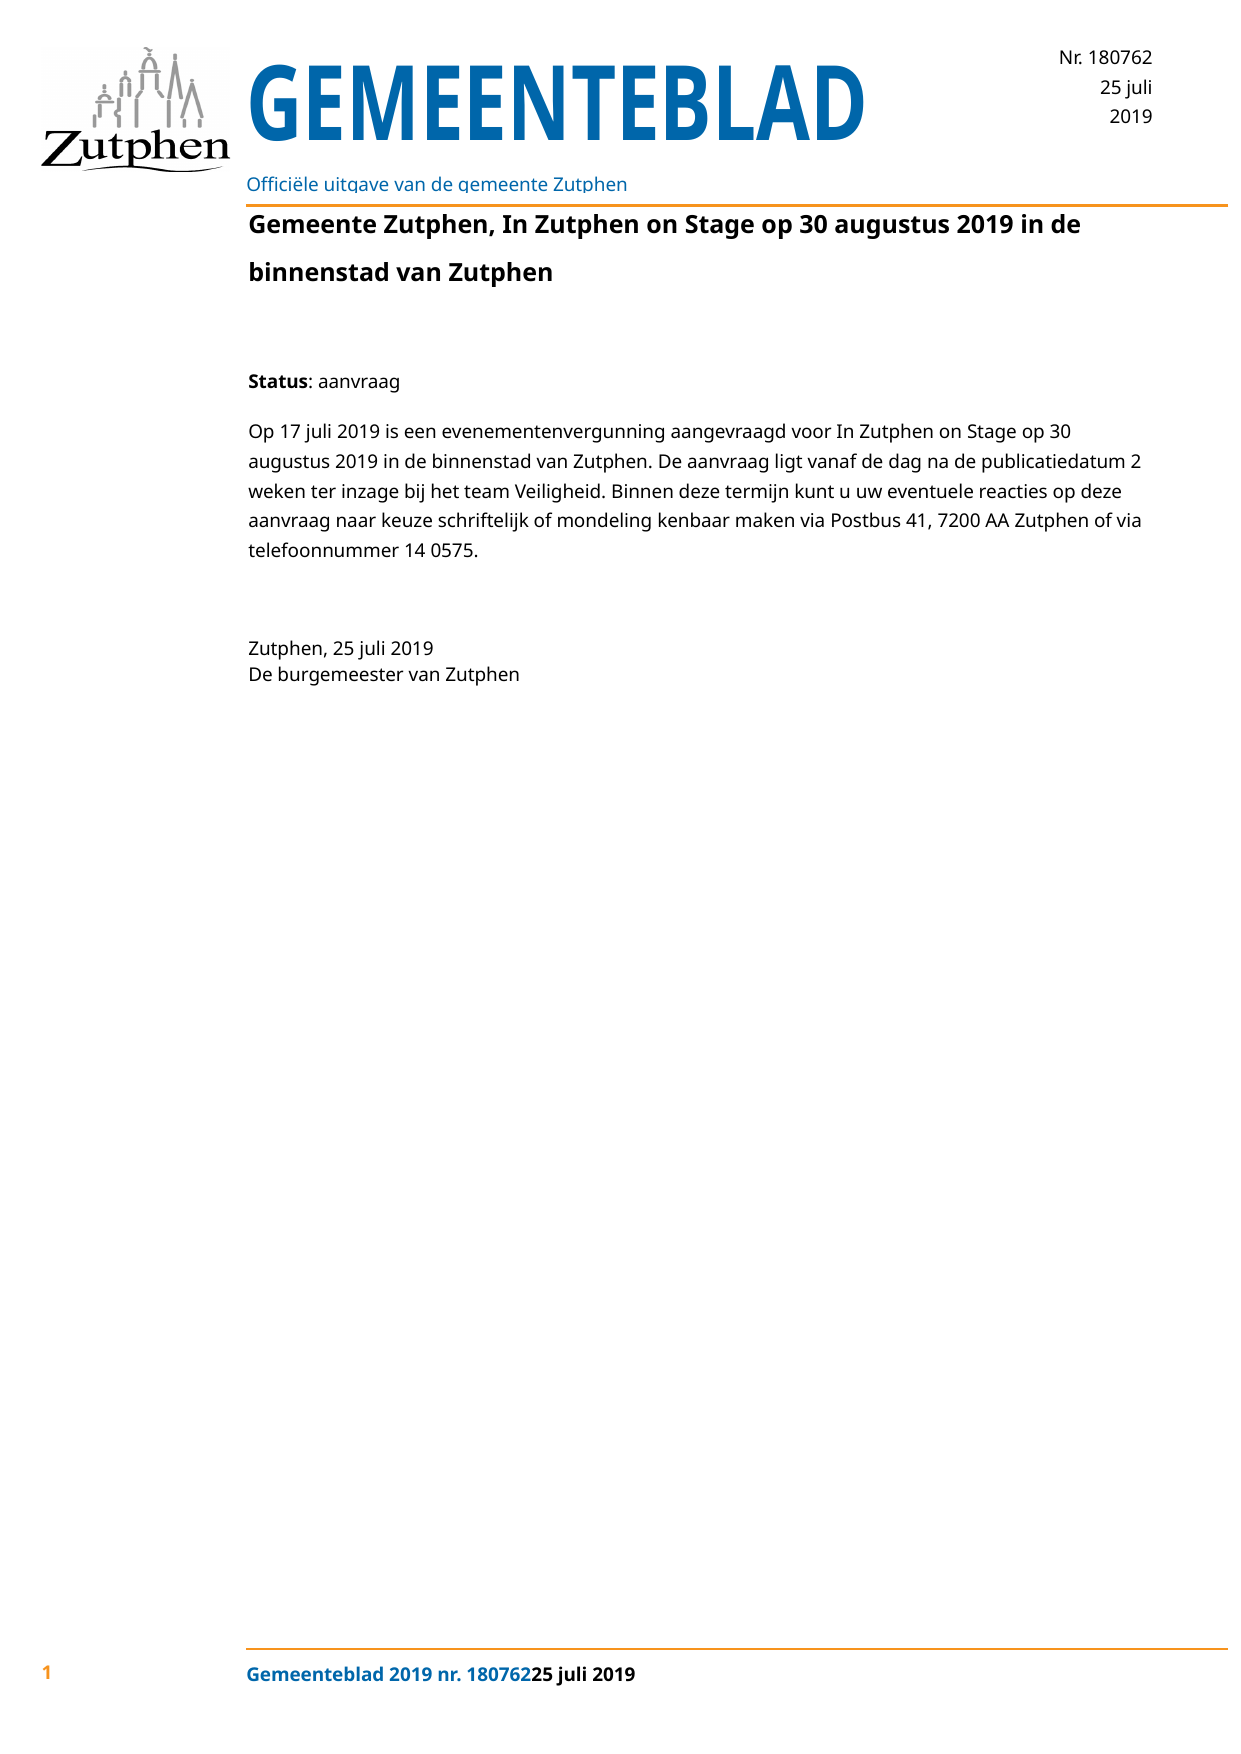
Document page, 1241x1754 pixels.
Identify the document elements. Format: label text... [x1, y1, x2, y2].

text De burgemeester van Zutphen [248, 661, 1152, 687]
text Status: aanvraag [248, 368, 1152, 394]
text Gemeente Zutphen, In Zutphen on Stage op 30 augustus 2019 in de binnenstad van Zutphen [248, 207, 1152, 288]
picture [41, 47, 231, 172]
text Op 17 juli 2019 is een evenementenvergunning aangevraagd voor In Zutphen on Stage op 30 augustus 2019 in de binnenstad van Zutphen. De aanvraag ligt vanaf de dag na de publicatiedatum 2 weken ter inzage bij het team Veiligheid. Binnen deze termijn kunt u uw eventuele reacties op deze aanvraag naar keuze schriftelijk of mondeling kenbaar maken via Postbus 41, 7200 AA Zutphen of via telefoonnummer 14 0575. [248, 419, 1152, 563]
text Zutphen, 25 juli 2019 [248, 635, 1152, 661]
